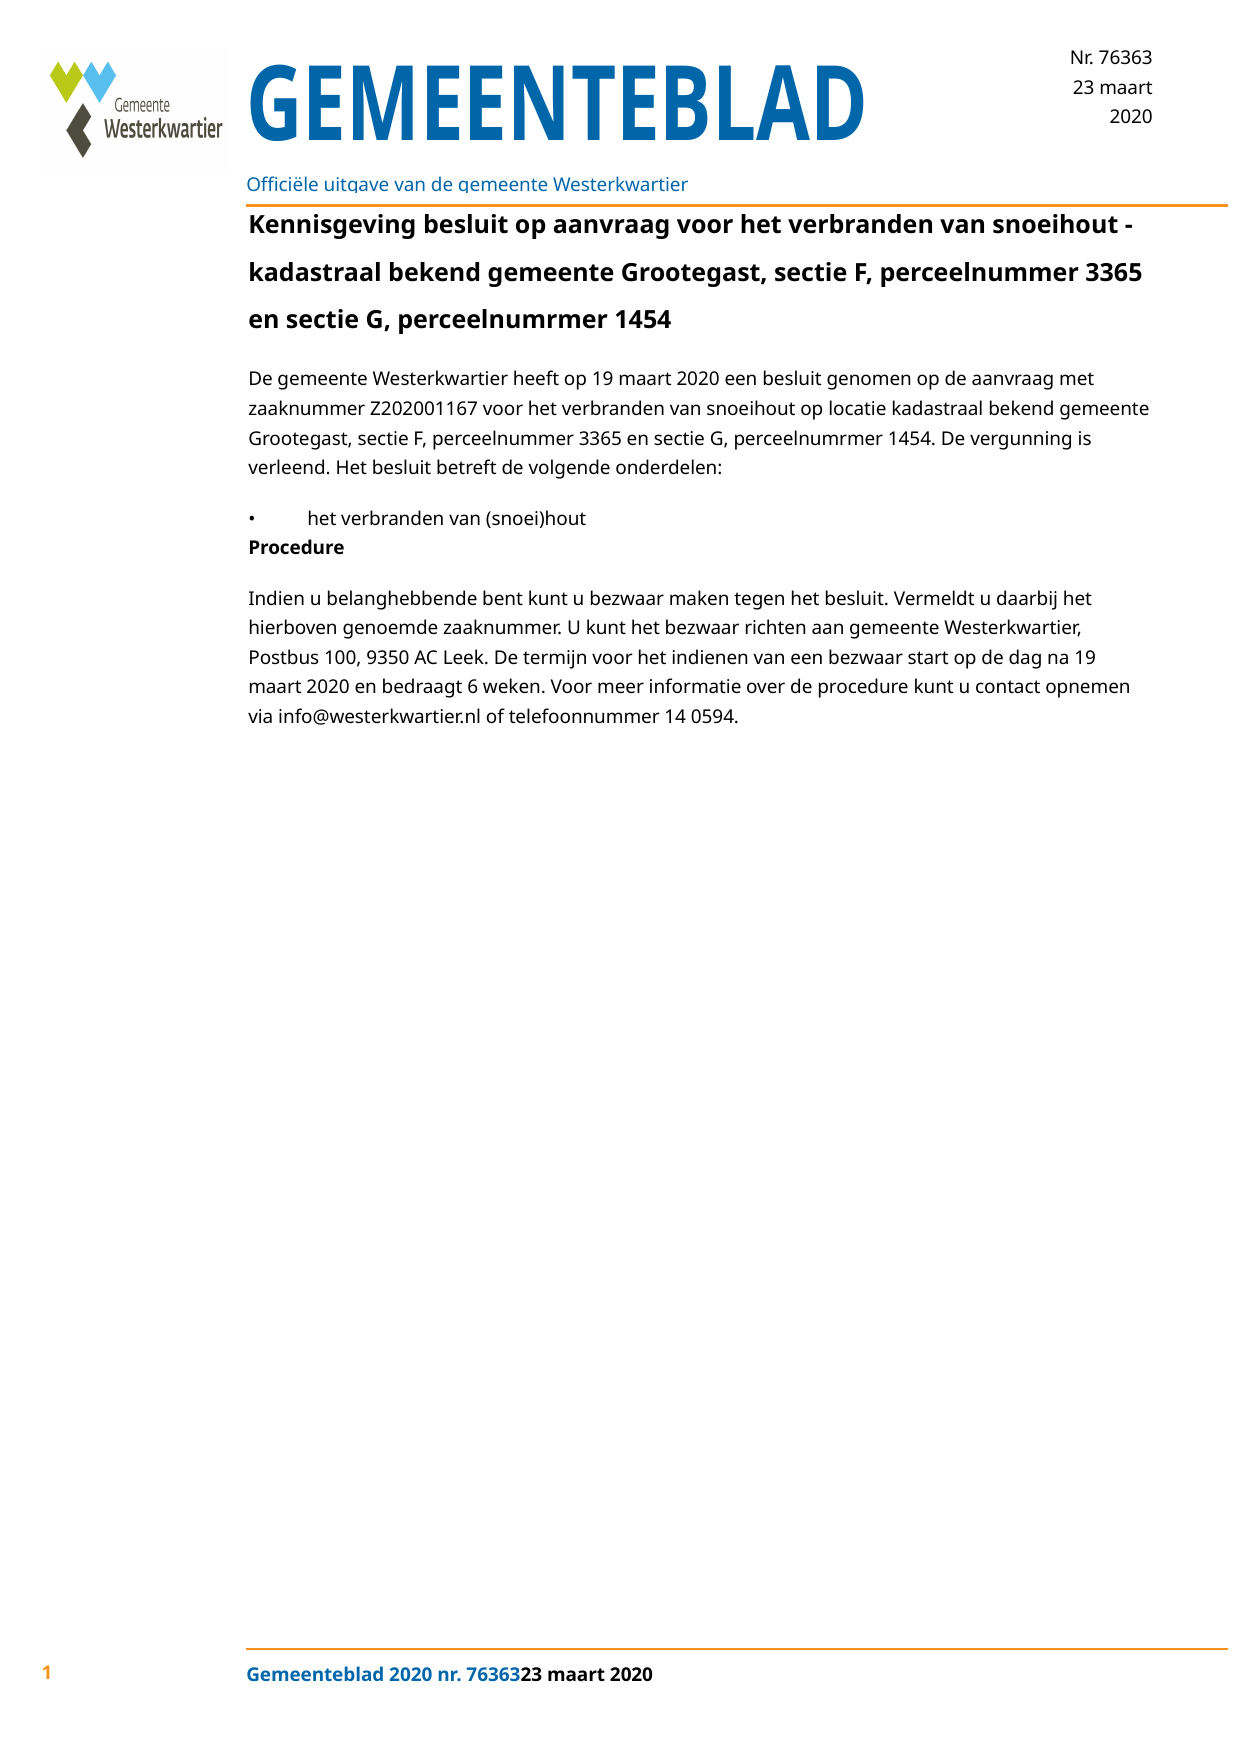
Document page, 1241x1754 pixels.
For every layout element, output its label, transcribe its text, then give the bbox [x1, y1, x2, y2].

picture [41, 47, 231, 172]
text Kennisgeving besluit op aanvraag voor het verbranden van snoeihout - kadastraal bekend gemeente Grootegast, sectie F, perceelnummer 3365 en sectie G, perceelnumrmer 1454 [248, 207, 1152, 336]
text Indien u belanghebbende bent kunt u bezwaar maken tegen het besluit. Vermeldt u daarbij het hierboven genoemde zaaknummer. U kunt het bezwaar richten aan gemeente Westerkwartier, Postbus 100, 9350 AC Leek. De termijn voor het indienen van een bezwaar start op de dag na 19 maart 2020 en bedraagt 6 weken. Voor meer informatie over de procedure kunt u contact opnemen via info@westerkwartier.nl of telefoonnummer 14 0594. [248, 585, 1152, 729]
text De gemeente Westerkwartier heeft op 19 maart 2020 een besluit genomen op de aanvraag met zaaknummer Z202001167 voor het verbranden van snoeihout op locatie kadastraal bekend gemeente Grootegast, sectie F, perceelnummer 3365 en sectie G, perceelnumrmer 1454. De vergunning is verleend. Het besluit betreft de volgende onderdelen: [248, 366, 1152, 480]
text Procedure [248, 534, 1152, 560]
list het verbranden van (snoei)hout [248, 505, 1152, 530]
